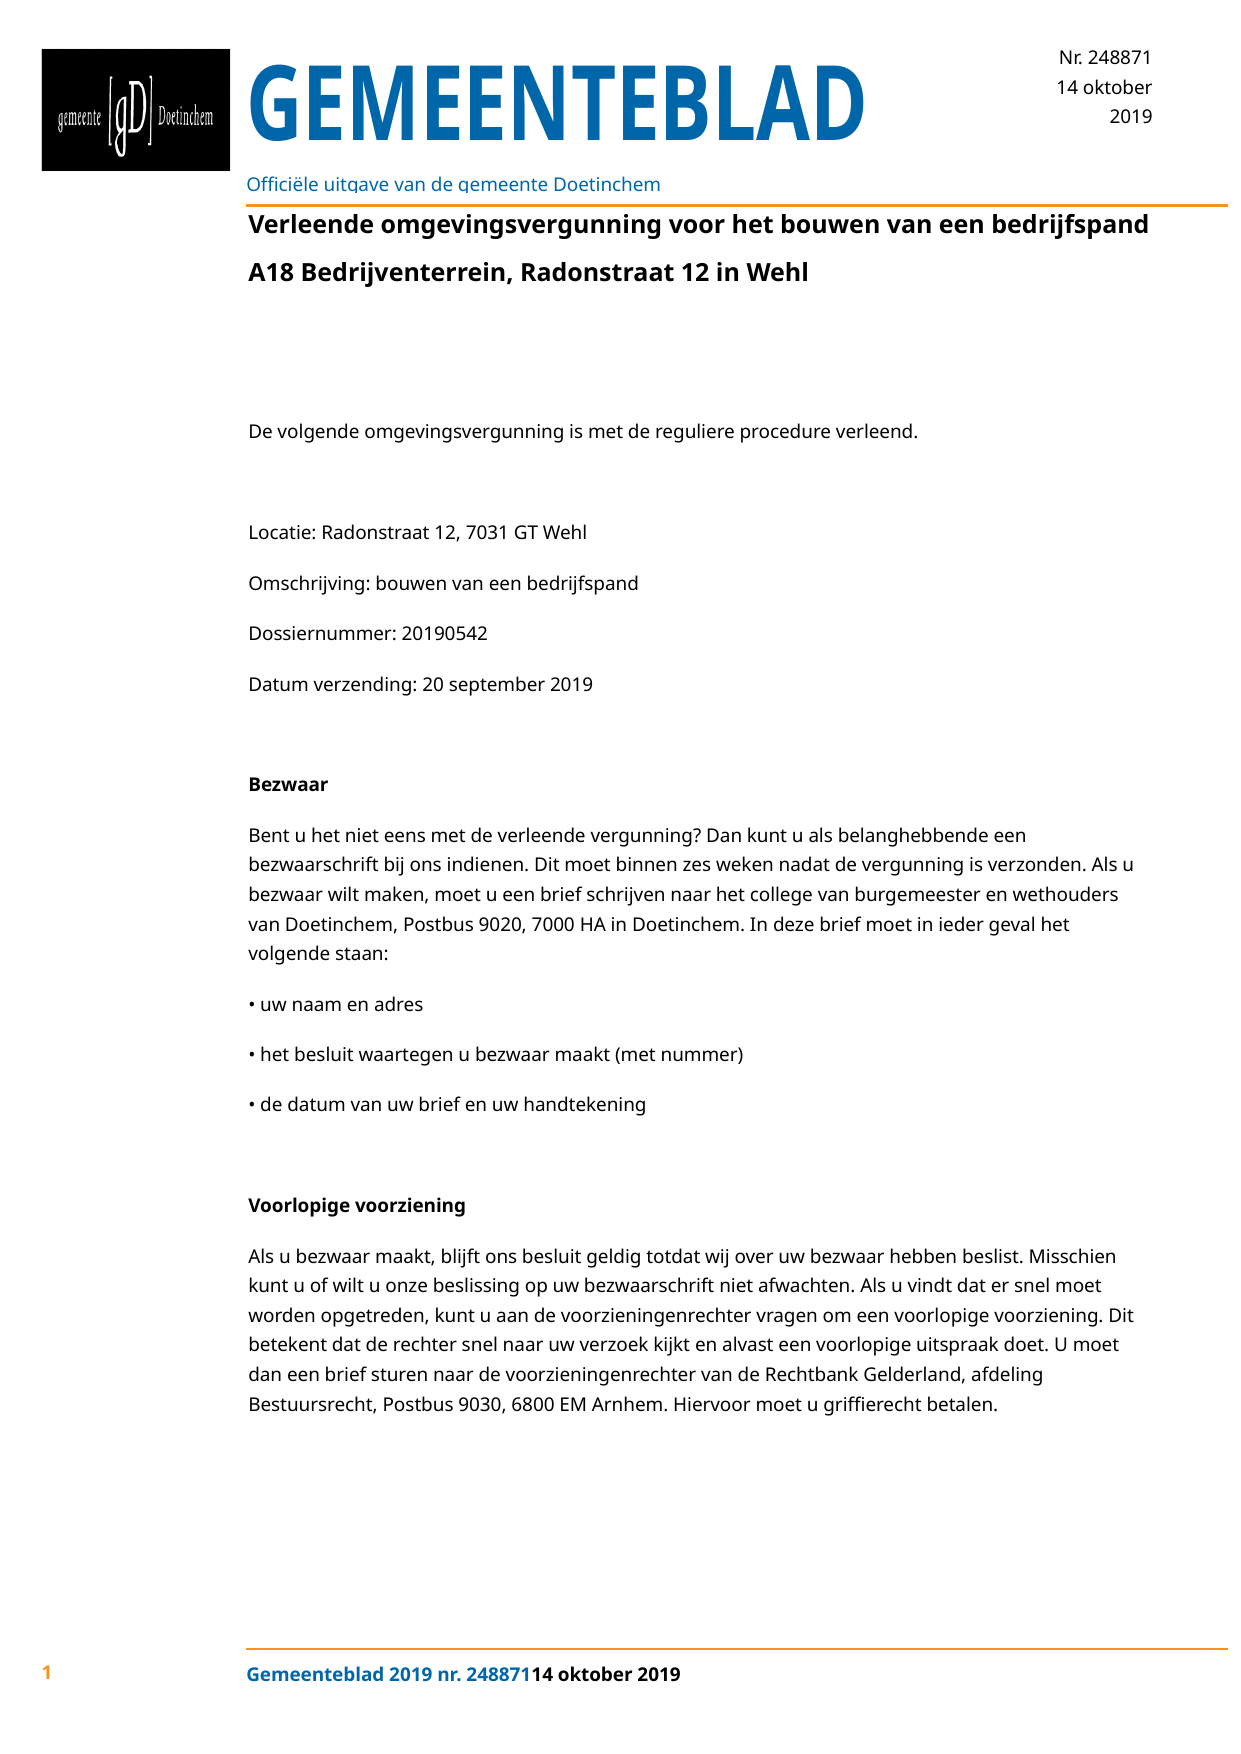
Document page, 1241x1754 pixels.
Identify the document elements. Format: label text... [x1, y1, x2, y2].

text Verleende omgevingsvergunning voor het bouwen van een bedrijfspand A18 Bedrijventerrein, Radonstraat 12 in Wehl [248, 207, 1152, 288]
text Locatie: Radonstraat 12, 7031 GT Wehl [248, 519, 1152, 545]
text • het besluit waartegen u bezwaar maakt (met nummer) [248, 1041, 1152, 1067]
text De volgende omgevingsvergunning is met de reguliere procedure verleend. [248, 419, 1152, 444]
text Voorlopige voorziening [248, 1192, 1152, 1218]
picture [41, 47, 231, 172]
text • de datum van uw brief en uw handtekening [248, 1092, 1152, 1117]
text • uw naam en adres [248, 991, 1152, 1017]
text Bezwaar [248, 772, 1152, 797]
text Omschrijving: bouwen van een bedrijfspand [248, 570, 1152, 596]
text Dossiernummer: 20190542 [248, 620, 1152, 646]
text Bent u het niet eens met de verleende vergunning? Dan kunt u als belanghebbende een bezwaarschrift bij ons indienen. Dit moet binnen zes weken nadat de vergunning is verzonden. Als u bezwaar wilt maken, moet u een brief schrijven naar het college van burgemeester en wethouders van Doetinchem, Postbus 9020, 7000 HA in Doetinchem. In deze brief moet in ieder geval het volgende staan: [248, 822, 1152, 966]
text Datum verzending: 20 september 2019 [248, 671, 1152, 697]
text Als u bezwaar maakt, blijft ons besluit geldig totdat wij over uw bezwaar hebben beslist. Misschien kunt u of wilt u onze beslissing op uw bezwaarschrift niet afwachten. Als u vindt dat er snel moet worden opgetreden, kunt u aan de voorzieningenrechter vragen om een voorlopige voorziening. Dit betekent dat de rechter snel naar uw verzoek kijkt en alvast een voorlopige uitspraak doet. U moet dan een brief sturen naar de voorzieningenrechter van de Rechtbank Gelderland, afdeling Bestuursrecht, Postbus 9030, 6800 EM Arnhem. Hiervoor moet u griffierecht betalen. [248, 1243, 1152, 1417]
